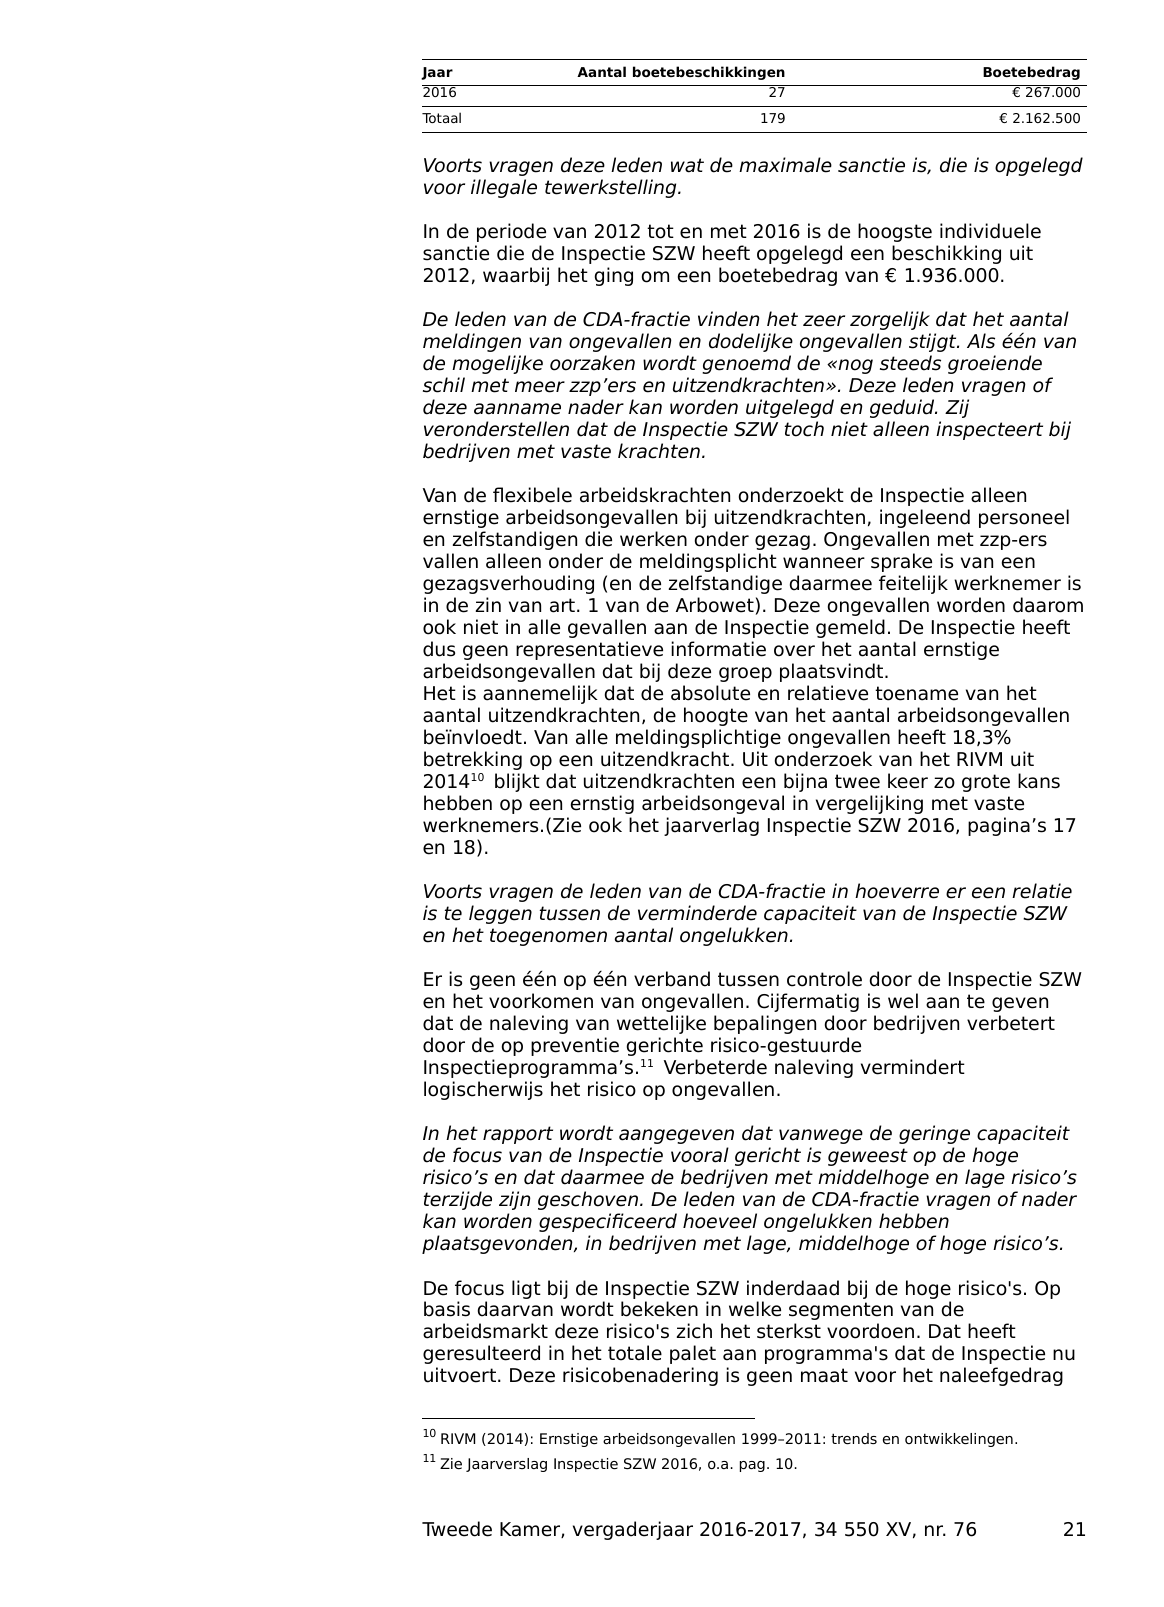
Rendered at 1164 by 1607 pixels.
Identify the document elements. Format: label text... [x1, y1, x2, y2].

text De focus ligt bij de Inspectie SZW inderdaad bij de hoge risico's. Op basis daarvan wordt bekeken in welke segmenten van de arbeidsmarkt deze risico's zich het sterkst voordoen. Dat heeft geresulteerd in het totale palet aan programma's dat de Inspectie nu uitvoert. Deze risicobenadering is geen maat voor het naleefgedrag [422, 1277, 1087, 1387]
text De leden van de CDA-fractie vinden het zeer zorgelijk dat het aantal meldingen van ongevallen en dodelijke ongevallen stijgt. Als één van de mogelijke oorzaken wordt genoemd de «nog steeds groeiende schil met meer zzp’ers en uitzendkrachten». Deze leden vragen of deze aanname nader kan worden uitgelegd en geduid. Zij veronderstellen dat de Inspectie SZW toch niet alleen inspecteert bij bedrijven met vaste krachten. [422, 309, 1087, 463]
text Voorts vragen deze leden wat de maximale sanctie is, die is opgelegd voor illegale tewerkstelling. [422, 155, 1087, 199]
table_cell Totaal [422, 107, 496, 132]
table_header Aantal boetebeschikkingen [496, 60, 791, 85]
text In de periode van 2012 tot en met 2016 is de hoogste individuele sanctie die de Inspectie SZW heeft opgelegd een beschikking uit 2012, waarbij het ging om een boetebedrag van € 1.936.000. [422, 221, 1087, 287]
table_cell 27 [496, 86, 791, 106]
table_cell € 2.162.500 [791, 107, 1087, 132]
text RIVM (2014): Ernstige arbeidsongevallen 1999–2011: trends en ontwikkelingen. [422, 1427, 1087, 1449]
table_cell € 267.000 [791, 86, 1087, 106]
text Van de flexibele arbeidskrachten onderzoekt de Inspectie alleen ernstige arbeidsongevallen bij uitzendkrachten, ingeleend personeel en zelfstandigen die werken onder gezag. Ongevallen met zzp-ers vallen alleen onder de meldingsplicht wanneer sprake is van een gezagsverhouding (en de zelfstandige daarmee feitelijk werknemer is in de zin van art. 1 van de Arbowet). Deze ongevallen worden daarom ook niet in alle gevallen aan de Inspectie gemeld. De Inspectie heeft dus geen representatieve informatie over het aantal ernstige arbeidsongevallen dat bij deze groep plaatsvindt. [422, 485, 1087, 683]
table_header Jaar [422, 60, 496, 85]
text Voorts vragen de leden van de CDA-fractie in hoeverre er een relatie is te leggen tussen de verminderde capaciteit van de Inspectie SZW en het toegenomen aantal ongelukken. [422, 881, 1087, 947]
text Zie Jaarverslag Inspectie SZW 2016, o.a. pag. 10. [422, 1452, 1087, 1474]
text In het rapport wordt aangegeven dat vanwege de geringe capaciteit de focus van de Inspectie vooral gericht is geweest op de hoge risico’s en dat daarmee de bedrijven met middelhoge en lage risico’s terzijde zijn geschoven. De leden van de CDA-fractie vragen of nader kan worden gespecificeerd hoeveel ongelukken hebben plaatsgevonden, in bedrijven met lage, middelhoge of hoge risico’s. [422, 1123, 1087, 1255]
table_header Boetebedrag [791, 60, 1087, 85]
text Het is aannemelijk dat de absolute en relatieve toename van het aantal uitzendkrachten, de hoogte van het aantal arbeidsongevallen beïnvloedt. Van alle meldingsplichtige ongevallen heeft 18,3% betrekking op een uitzendkracht. Uit onderzoek van het RIVM uit 2014 blijkt dat uitzendkrachten een bijna twee keer zo grote kans hebben op een ernstig arbeidsongeval in vergelijking met vaste werknemers.(Zie ook het jaarverlag Inspectie SZW 2016, pagina’s 17 en 18). [422, 683, 1087, 859]
table_cell 2016 [422, 86, 496, 106]
table_cell 179 [496, 107, 791, 132]
text Er is geen één op één verband tussen controle door de Inspectie SZW en het voorkomen van ongevallen. Cijfermatig is wel aan te geven dat de naleving van wettelijke bepalingen door bedrijven verbetert door de op preventie gerichte risico-gestuurde Inspectieprogramma’s. Verbeterde naleving vermindert logischerwijs het risico op ongevallen. [422, 969, 1087, 1101]
